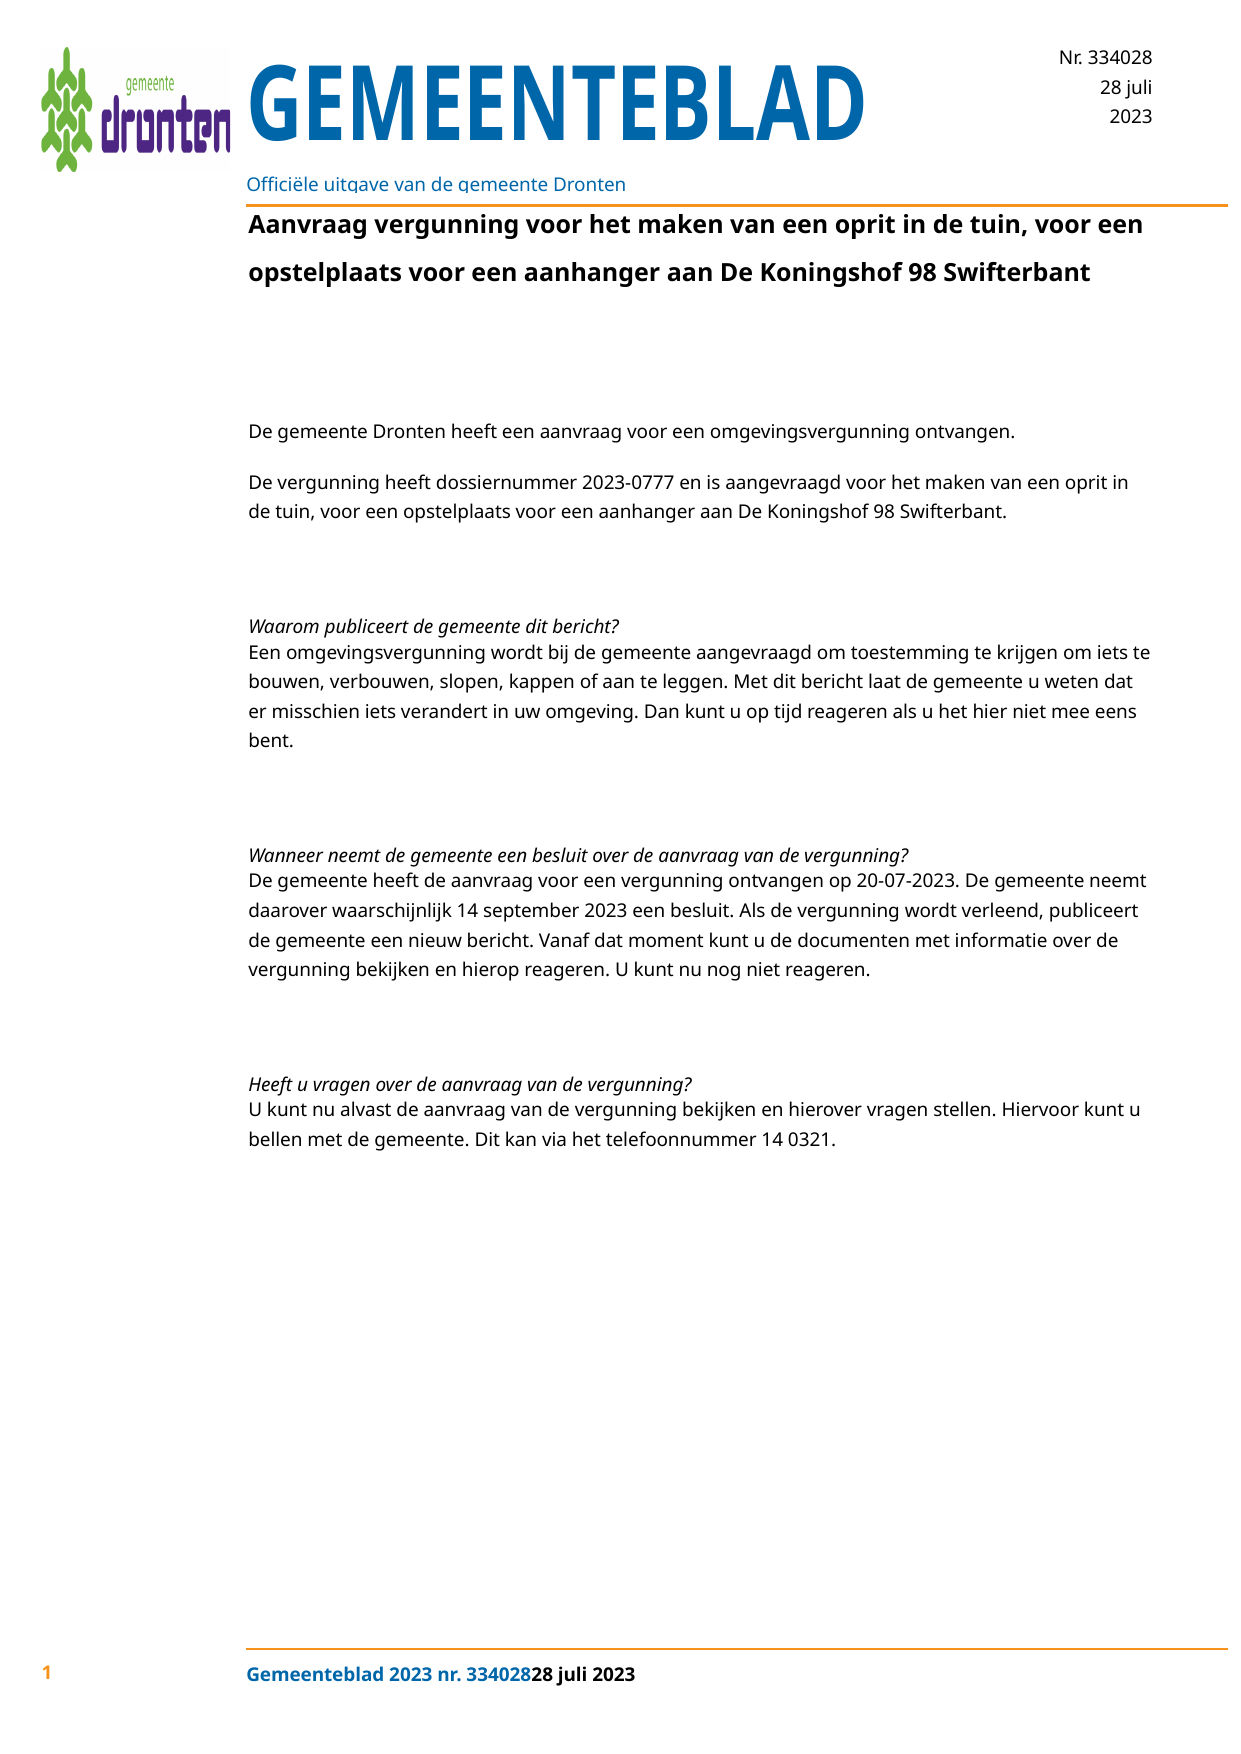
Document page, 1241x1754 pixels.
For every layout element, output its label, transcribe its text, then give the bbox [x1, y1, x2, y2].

text De gemeente heeft de aanvraag voor een vergunning ontvangen op 20-07-2023. De gemeente neemt daarover waarschijnlijk 14 september 2023 een besluit. Als de vergunning wordt verleend, publiceert de gemeente een nieuw bericht. Vanaf dat moment kunt u de documenten met informatie over de vergunning bekijken en hierop reageren. U kunt nu nog niet reageren. [248, 868, 1152, 982]
text Wanneer neemt de gemeente een besluit over de aanvraag van de vergunning? [248, 842, 1152, 868]
text De gemeente Dronten heeft een aanvraag voor een omgevingsvergunning ontvangen. [248, 419, 1152, 444]
text Aanvraag vergunning voor het maken van een oprit in de tuin, voor een opstelplaats voor een aanhanger aan De Koningshof 98 Swifterbant [248, 207, 1152, 288]
picture [41, 47, 231, 172]
text Een omgevingsvergunning wordt bij de gemeente aangevraagd om toestemming te krijgen om iets te bouwen, verbouwen, slopen, kappen of aan te leggen. Met dit bericht laat de gemeente u weten dat er misschien iets verandert in uw omgeving. Dan kunt u op tijd reageren als u het hier niet mee eens bent. [248, 639, 1152, 753]
text U kunt nu alvast de aanvraag van de vergunning bekijken en hierover vragen stellen. Hiervoor kunt u bellen met de gemeente. Dit kan via het telefoonnummer 14 0321. [248, 1097, 1152, 1152]
text Heeft u vragen over de aanvraag van de vergunning? [248, 1071, 1152, 1097]
text De vergunning heeft dossiernummer 2023-0777 en is aangevraagd voor het maken van een oprit in de tuin, voor een opstelplaats voor een aanhanger aan De Koningshof 98 Swifterbant. [248, 469, 1152, 524]
text Waarom publiceert de gemeente dit bericht? [248, 613, 1152, 639]
